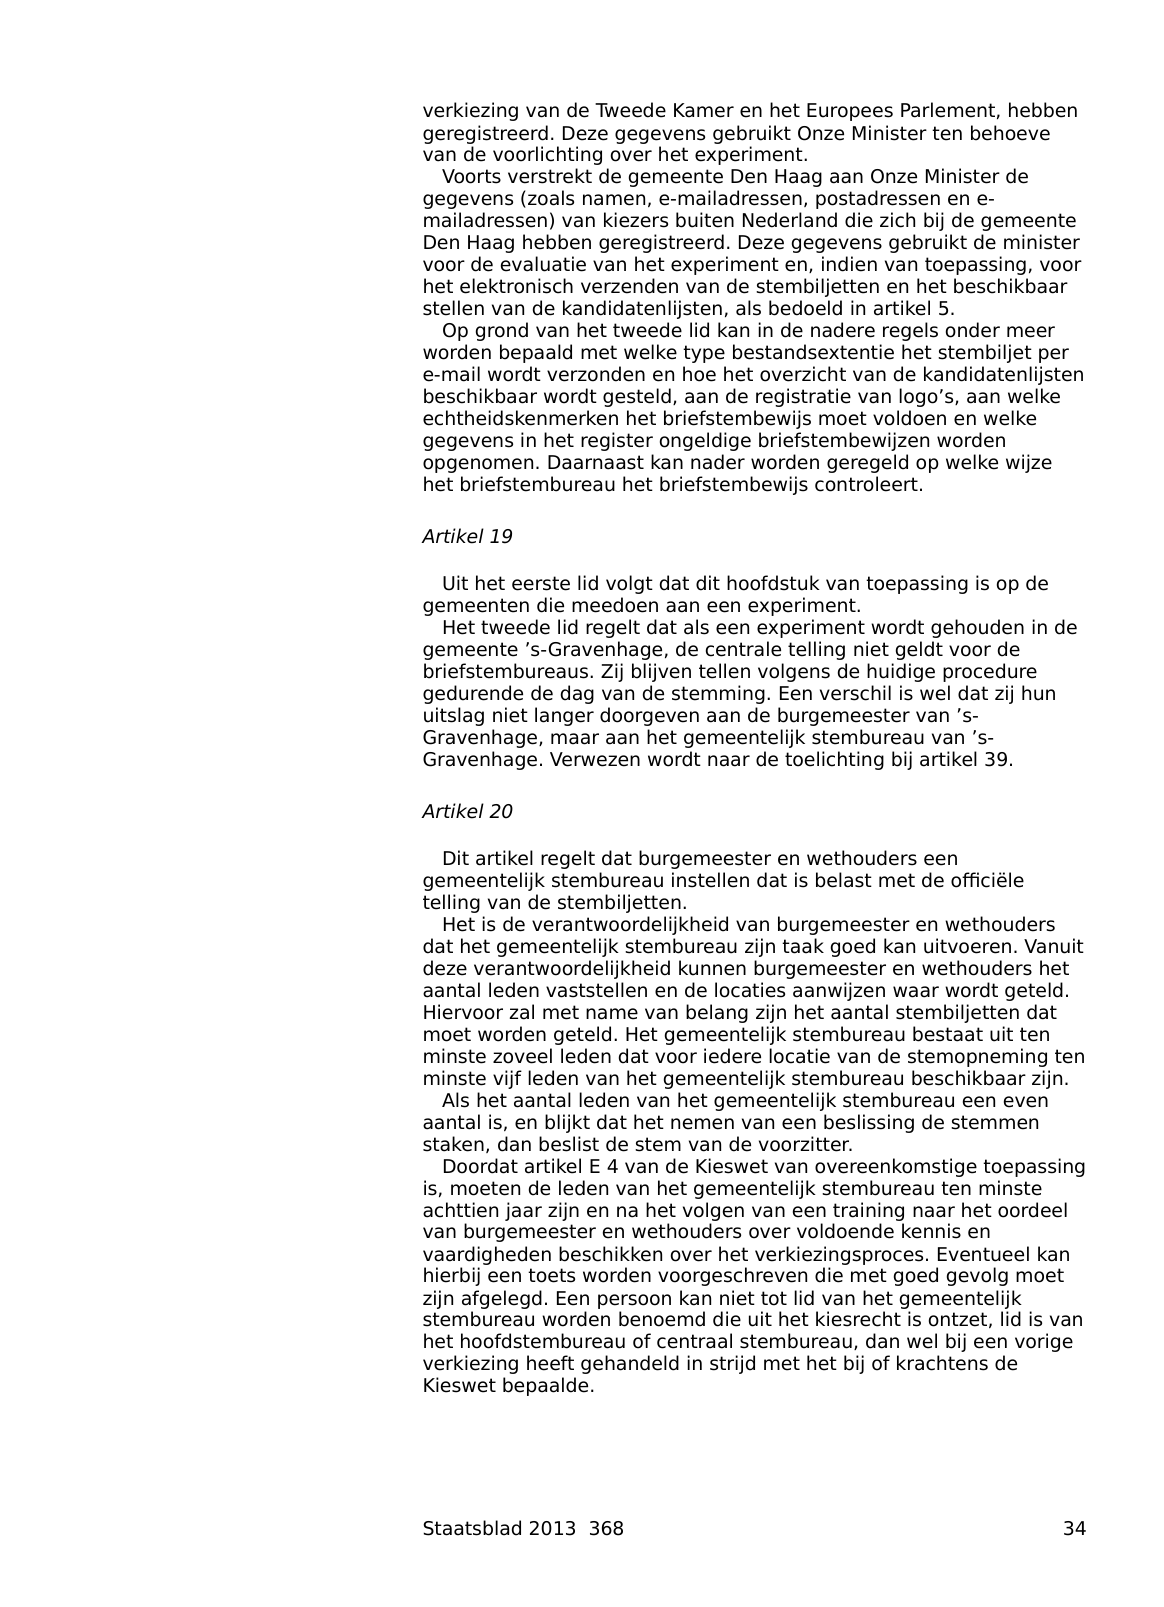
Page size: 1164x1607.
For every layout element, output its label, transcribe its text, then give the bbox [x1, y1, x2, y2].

text Uit het eerste lid volgt dat dit hoofdstuk van toepassing is op de gemeenten die meedoen aan een experiment. [422, 573, 1087, 617]
text Het tweede lid regelt dat als een experiment wordt gehouden in de gemeente ’s-Gravenhage, de centrale telling niet geldt voor de briefstembureaus. Zij blijven tellen volgens de huidige procedure gedurende de dag van de stemming. Een verschil is wel dat zij hun uitslag niet langer doorgeven aan de burgemeester van ’s-Gravenhage, maar aan het gemeentelijk stembureau van ’s-Gravenhage. Verwezen wordt naar de toelichting bij artikel 39. [422, 617, 1087, 771]
text Doordat artikel E 4 van de Kieswet van overeenkomstige toepassing is, moeten de leden van het gemeentelijk stembureau ten minste achttien jaar zijn en na het volgen van een training naar het oordeel van burgemeester en wethouders over voldoende kennis en vaardigheden beschikken over het verkiezingsproces. Eventueel kan hierbij een toets worden voorgeschreven die met goed gevolg moet zijn afgelegd. Een persoon kan niet tot lid van het gemeentelijk stembureau worden benoemd die uit het kiesrecht is ontzet, lid is van het hoofdstembureau of centraal stembureau, dan wel bij een vorige verkiezing heeft gehandeld in strijd met het bij of krachtens de Kieswet bepaalde. [422, 1156, 1087, 1397]
subtitle Artikel 19 [422, 526, 1087, 548]
subtitle Artikel 20 [422, 801, 1087, 823]
text verkiezing van de Tweede Kamer en het Europees Parlement, hebben geregistreerd. Deze gegevens gebruikt Onze Minister ten behoeve van de voorlichting over het experiment. [422, 100, 1087, 166]
text Voorts verstrekt de gemeente Den Haag aan Onze Minister de gegevens (zoals namen, e-mailadressen, postadressen en e-mailadressen) van kiezers buiten Nederland die zich bij de gemeente Den Haag hebben geregistreerd. Deze gegevens gebruikt de minister voor de evaluatie van het experiment en, indien van toepassing, voor het elektronisch verzenden van de stembiljetten en het beschikbaar stellen van de kandidatenlijsten, als bedoeld in artikel 5. [422, 166, 1087, 320]
text Op grond van het tweede lid kan in de nadere regels onder meer worden bepaald met welke type bestandsextentie het stembiljet per e-mail wordt verzonden en hoe het overzicht van de kandidatenlijsten beschikbaar wordt gesteld, aan de registratie van logo’s, aan welke echtheidskenmerken het briefstembewijs moet voldoen en welke gegevens in het register ongeldige briefstembewijzen worden opgenomen. Daarnaast kan nader worden geregeld op welke wijze het briefstembureau het briefstembewijs controleert. [422, 320, 1087, 496]
text Dit artikel regelt dat burgemeester en wethouders een gemeentelijk stembureau instellen dat is belast met de officiële telling van de stembiljetten. [422, 848, 1087, 914]
text Als het aantal leden van het gemeentelijk stembureau een even aantal is, en blijkt dat het nemen van een beslissing de stemmen staken, dan beslist de stem van de voorzitter. [422, 1089, 1087, 1156]
text Het is de verantwoordelijkheid van burgemeester en wethouders dat het gemeentelijk stembureau zijn taak goed kan uitvoeren. Vanuit deze verantwoordelijkheid kunnen burgemeester en wethouders het aantal leden vaststellen en de locaties aanwijzen waar wordt geteld. Hiervoor zal met name van belang zijn het aantal stembiljetten dat moet worden geteld. Het gemeentelijk stembureau bestaat uit ten minste zoveel leden dat voor iedere locatie van de stemopneming ten minste vijf leden van het gemeentelijk stembureau beschikbaar zijn. [422, 914, 1087, 1089]
